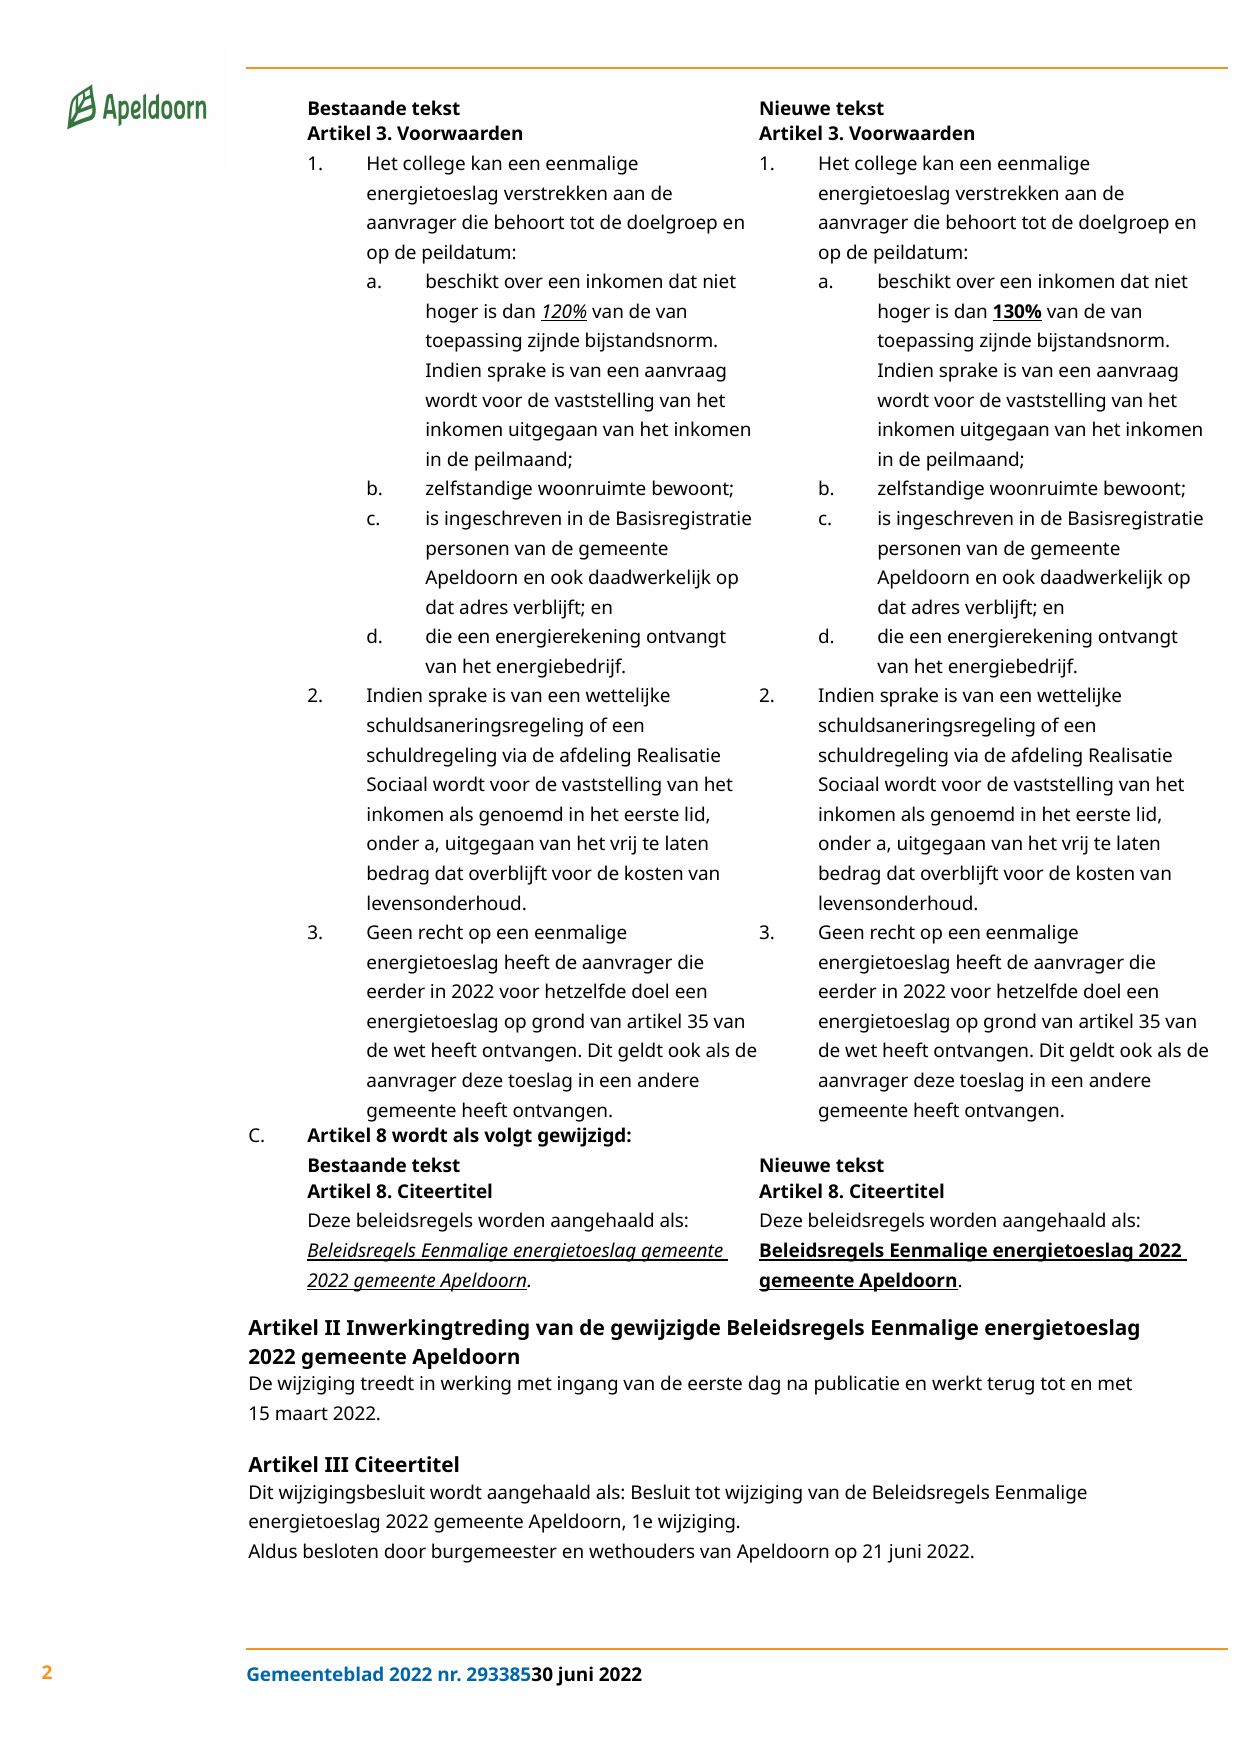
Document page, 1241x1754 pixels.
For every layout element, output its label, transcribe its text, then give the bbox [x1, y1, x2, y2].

table_cell Artikel 3. Voorwaarden Het college kan een eenmalige energietoeslag verstrekken aan de aanvrager die behoort tot de doelgroep en op de peildatum: beschikt over een inkomen dat niet hoger is dan 120% van de van toepassing zijnde bijstandsnorm. Indien sprake is van een aanvraag wordt voor de vaststelling van het inkomen uitgegaan van het inkomen in de peilmaand; zelfstandige woonruimte bewoont; is ingeschreven in de Basisregistratie personen van de gemeente Apeldoorn en ook daadwerkelijk op dat adres verblijft; en die een energierekening ontvangt van het energiebedrijf. Indien sprake is van een wettelijke schuldsaneringsregeling of een schuldregeling via de afdeling Realisatie Sociaal wordt voor de vaststelling van het inkomen als genoemd in het eerste lid, onder a, uitgegaan van het vrij te laten bedrag dat overblijft voor de kosten van levensonderhoud. Geen recht op een eenmalige energietoeslag heeft de aanvrager die eerder in 2022 voor hetzelfde doel een energietoeslag op grond van artikel 35 van de wet heeft ontvangen. Dit geldt ook als de aanvrager deze toeslag in een andere gemeente heeft ontvangen. [307, 121, 759, 1123]
table_header Nieuwe tekst [759, 95, 1211, 121]
text Artikel III Citeertitel [248, 1450, 1152, 1479]
text Dit wijzigingsbesluit wordt aangehaald als: Besluit tot wijziging van de Beleidsregels Eenmalige energietoeslag 2022 gemeente Apeldoorn, 1e wijziging. [248, 1479, 1152, 1534]
table_cell Artikel 8. Citeertitel Deze beleidsregels worden aangehaald als: Beleidsregels Eenmalige energietoeslag gemeente 2022 gemeente Apeldoorn. [307, 1178, 759, 1293]
table_header Bestaande tekst [307, 1153, 759, 1178]
picture [41, 47, 231, 172]
table_cell Artikel 8. Citeertitel Deze beleidsregels worden aangehaald als: Beleidsregels Eenmalige energietoeslag 2022 gemeente Apeldoorn. [759, 1178, 1211, 1293]
list Artikel 8 wordt als volgt gewijzigd: [248, 1123, 1152, 1148]
text Artikel II Inwerkingtreding van de gewijzigde Beleidsregels Eenmalige energietoeslag 2022 gemeente Apeldoorn [248, 1313, 1152, 1370]
text De wijziging treedt in werking met ingang van de eerste dag na publicatie en werkt terug tot en met 15 maart 2022. [248, 1370, 1152, 1426]
table_header Nieuwe tekst [759, 1153, 1211, 1178]
table_header Bestaande tekst [307, 95, 759, 121]
table_cell Artikel 3. Voorwaarden Het college kan een eenmalige energietoeslag verstrekken aan de aanvrager die behoort tot de doelgroep en op de peildatum: beschikt over een inkomen dat niet hoger is dan 130% van de van toepassing zijnde bijstandsnorm. Indien sprake is van een aanvraag wordt voor de vaststelling van het inkomen uitgegaan van het inkomen in de peilmaand; zelfstandige woonruimte bewoont; is ingeschreven in de Basisregistratie personen van de gemeente Apeldoorn en ook daadwerkelijk op dat adres verblijft; en die een energierekening ontvangt van het energiebedrijf. Indien sprake is van een wettelijke schuldsaneringsregeling of een schuldregeling via de afdeling Realisatie Sociaal wordt voor de vaststelling van het inkomen als genoemd in het eerste lid, onder a, uitgegaan van het vrij te laten bedrag dat overblijft voor de kosten van levensonderhoud. Geen recht op een eenmalige energietoeslag heeft de aanvrager die eerder in 2022 voor hetzelfde doel een energietoeslag op grond van artikel 35 van de wet heeft ontvangen. Dit geldt ook als de aanvrager deze toeslag in een andere gemeente heeft ontvangen. [759, 121, 1211, 1123]
text Aldus besloten door burgemeester en wethouders van Apeldoorn op 21 juni 2022. [248, 1538, 1152, 1564]
